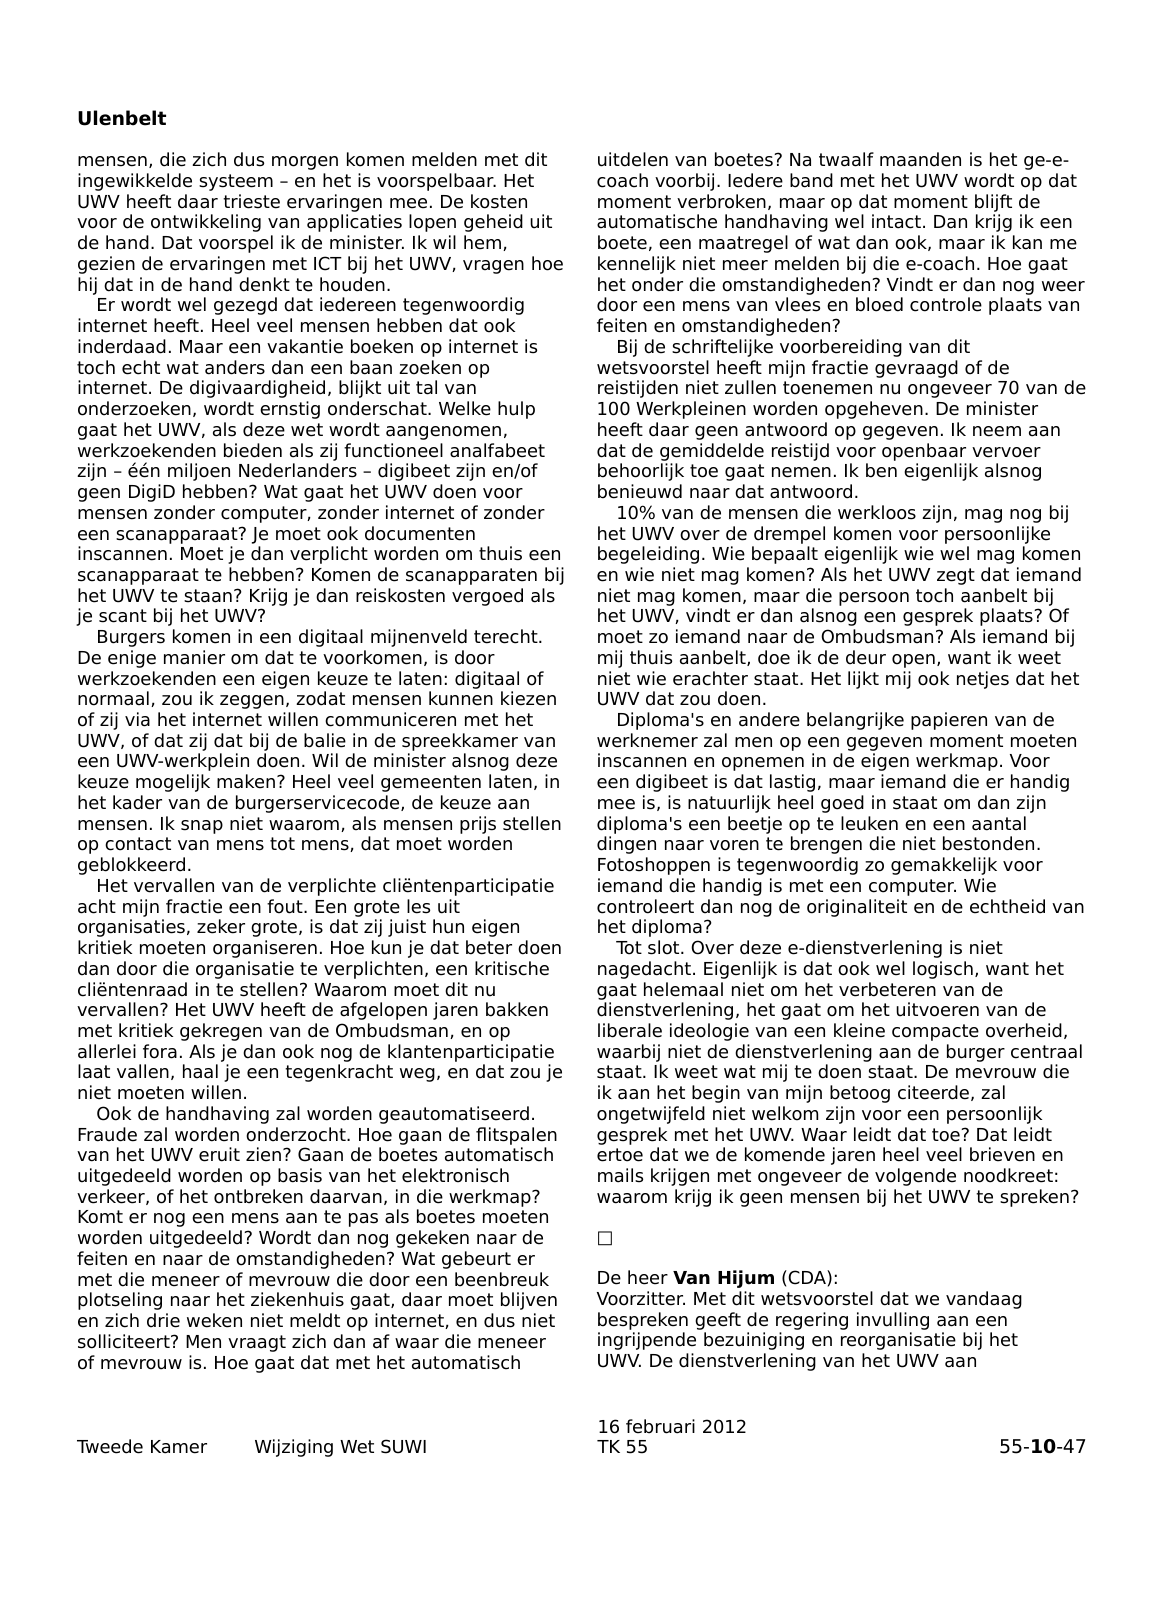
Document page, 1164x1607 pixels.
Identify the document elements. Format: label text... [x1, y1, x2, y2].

text □ [596, 1227, 1087, 1248]
text Het vervallen van de verplichte cliëntenparticipatie acht mijn fractie een fout. Een grote les uit organisaties, zeker grote, is dat zij juist hun eigen kritiek moeten organiseren. Hoe kun je dat beter doen dan door die organisatie te verplichten, een kritische cliëntenraad in te stellen? Waarom moet dit nu vervallen? Het UWV heeft de afgelopen jaren bakken met kritiek gekregen van de Ombudsman, en op allerlei fora. Als je dan ook nog de klantenparticipatie laat vallen, haal je een tegenkracht weg, en dat zou je niet moeten willen. [77, 876, 567, 1104]
text Burgers komen in een digitaal mijnenveld terecht. De enige manier om dat te voorkomen, is door werkzoekenden een eigen keuze te laten: digitaal of normaal, zou ik zeggen, zodat mensen kunnen kiezen of zij via het internet willen communiceren met het UWV, of dat zij dat bij de balie in de spreekkamer van een UWV-werkplein doen. Wil de minister alsnog deze keuze mogelijk maken? Heel veel gemeenten laten, in het kader van de burgerservicecode, de keuze aan mensen. Ik snap niet waarom, als mensen prijs stellen op contact van mens tot mens, dat moet worden geblokkeerd. [77, 627, 567, 876]
text Ook de handhaving zal worden geautomatiseerd. Fraude zal worden onderzocht. Hoe gaan de flitspalen van het UWV eruit zien? Gaan de boetes automatisch uitgedeeld worden op basis van het elektronisch verkeer, of het ontbreken daarvan, in die werkmap? Komt er nog een mens aan te pas als boetes moeten worden uitgedeeld? Wordt dan nog gekeken naar de feiten en naar de omstandigheden? Wat gebeurt er met die meneer of mevrouw die door een beenbreuk plotseling naar het ziekenhuis gaat, daar moet blijven en zich drie weken niet meldt op internet, en dus niet solliciteert? Men vraagt zich dan af waar die meneer of mevrouw is. Hoe gaat dat met het automatisch [77, 1104, 567, 1373]
text Er wordt wel gezegd dat iedereen tegenwoordig internet heeft. Heel veel mensen hebben dat ook inderdaad. Maar een vakantie boeken op internet is toch echt wat anders dan een baan zoeken op internet. De digivaardigheid, blijkt uit tal van onderzoeken, wordt ernstig onderschat. Welke hulp gaat het UWV, als deze wet wordt aangenomen, werkzoekenden bieden als zij functioneel analfabeet zijn – één miljoen Nederlanders – digibeet zijn en/of geen DigiD hebben? Wat gaat het UWV doen voor mensen zonder computer, zonder internet of zonder een scanapparaat? Je moet ook documenten inscannen. Moet je dan verplicht worden om thuis een scanapparaat te hebben? Komen de scanapparaten bij het UWV te staan? Krijg je dan reiskosten vergoed als je scant bij het UWV? [77, 295, 567, 627]
text 10% van de mensen die werkloos zijn, mag nog bij het UWV over de drempel komen voor persoonlijke begeleiding. Wie bepaalt eigenlijk wie wel mag komen en wie niet mag komen? Als het UWV zegt dat iemand niet mag komen, maar die persoon toch aanbelt bij het UWV, vindt er dan alsnog een gesprek plaats? Of moet zo iemand naar de Ombudsman? Als iemand bij mij thuis aanbelt, doe ik de deur open, want ik weet niet wie erachter staat. Het lijkt mij ook netjes dat het UWV dat zou doen. [596, 503, 1087, 710]
text Tot slot. Over deze e-dienstverlening is niet nagedacht. Eigenlijk is dat ook wel logisch, want het gaat helemaal niet om het verbeteren van de dienstverlening, het gaat om het uitvoeren van de liberale ideologie van een kleine compacte overheid, waarbij niet de dienstverlening aan de burger centraal staat. Ik weet wat mij te doen staat. De mevrouw die ik aan het begin van mijn betoog citeerde, zal ongetwijfeld niet welkom zijn voor een persoonlijk gesprek met het UWV. Waar leidt dat toe? Dat leidt ertoe dat we de komende jaren heel veel brieven en mails krijgen met ongeveer de volgende noodkreet: waarom krijg ik geen mensen bij het UWV te spreken? [596, 938, 1087, 1207]
text De heer Van Hijum (CDA): [596, 1268, 1087, 1289]
text mensen, die zich dus morgen komen melden met dit ingewikkelde systeem – en het is voorspelbaar. Het UWV heeft daar trieste ervaringen mee. De kosten voor de ontwikkeling van applicaties lopen geheid uit de hand. Dat voorspel ik de minister. Ik wil hem, gezien de ervaringen met ICT bij het UWV, vragen hoe hij dat in de hand denkt te houden. [77, 150, 567, 295]
text uitdelen van boetes? Na twaalf maanden is het ge-e-coach voorbij. Iedere band met het UWV wordt op dat moment verbroken, maar op dat moment blijft de automatische handhaving wel intact. Dan krijg ik een boete, een maatregel of wat dan ook, maar ik kan me kennelijk niet meer melden bij die e-coach. Hoe gaat het onder die omstandigheden? Vindt er dan nog weer door een mens van vlees en bloed controle plaats van feiten en omstandigheden? [596, 150, 1087, 337]
text Voorzitter. Met dit wetsvoorstel dat we vandaag bespreken geeft de regering invulling aan een ingrijpende bezuiniging en reorganisatie bij het UWV. De dienstverlening van het UWV aan [596, 1289, 1087, 1372]
text Bij de schriftelijke voorbereiding van dit wetsvoorstel heeft mijn fractie gevraagd of de reistijden niet zullen toenemen nu ongeveer 70 van de 100 Werkpleinen worden opgeheven. De minister heeft daar geen antwoord op gegeven. Ik neem aan dat de gemiddelde reistijd voor openbaar vervoer behoorlijk toe gaat nemen. Ik ben eigenlijk alsnog benieuwd naar dat antwoord. [596, 337, 1087, 503]
text Diploma's en andere belangrijke papieren van de werknemer zal men op een gegeven moment moeten inscannen en opnemen in de eigen werkmap. Voor een digibeet is dat lastig, maar iemand die er handig mee is, is natuurlijk heel goed in staat om dan zijn diploma's een beetje op te leuken en een aantal dingen naar voren te brengen die niet bestonden. Fotoshoppen is tegenwoordig zo gemakkelijk voor iemand die handig is met een computer. Wie controleert dan nog de originaliteit en de echtheid van het diploma? [596, 710, 1087, 938]
